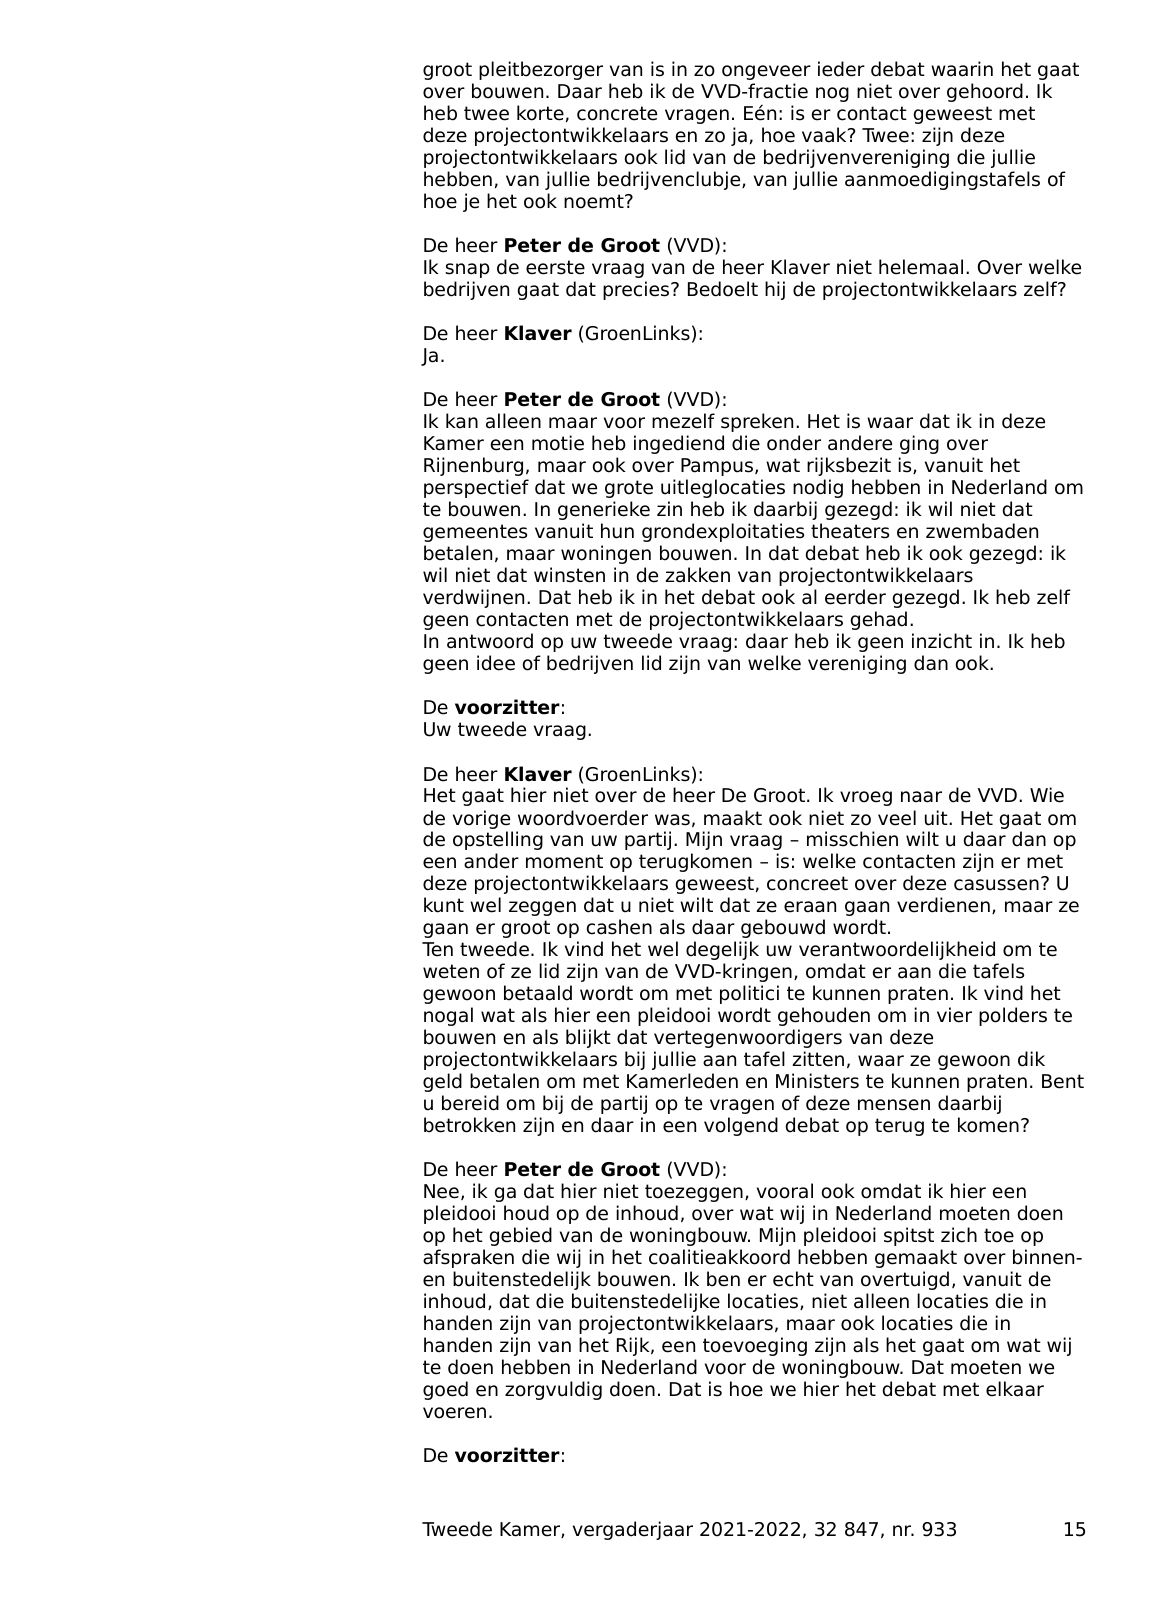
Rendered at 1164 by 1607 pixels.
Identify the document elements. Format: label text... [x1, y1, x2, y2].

text Ik snap de eerste vraag van de heer Klaver niet helemaal. Over welke bedrijven gaat dat precies? Bedoelt hij de projectontwikkelaars zelf? [422, 257, 1087, 301]
text Nee, ik ga dat hier niet toezeggen, vooral ook omdat ik hier een pleidooi houd op de inhoud, over wat wij in Nederland moeten doen op het gebied van de woningbouw. Mijn pleidooi spitst zich toe op afspraken die wij in het coalitieakkoord hebben gemaakt over binnen- en buitenstedelijk bouwen. Ik ben er echt van overtuigd, vanuit de inhoud, dat die buitenstedelijke locaties, niet alleen locaties die in handen zijn van projectontwikkelaars, maar ook locaties die in handen zijn van het Rijk, een toevoeging zijn als het gaat om wat wij te doen hebben in Nederland voor de woningbouw. Dat moeten we goed en zorgvuldig doen. Dat is hoe we hier het debat met elkaar voeren. [422, 1181, 1087, 1423]
text In antwoord op uw tweede vraag: daar heb ik geen inzicht in. Ik heb geen idee of bedrijven lid zijn van welke vereniging dan ook. [422, 631, 1087, 675]
text De heer Peter de Groot (VVD): [422, 235, 1087, 257]
text De heer Peter de Groot (VVD): [422, 1159, 1087, 1181]
text Ik kan alleen maar voor mezelf spreken. Het is waar dat ik in deze Kamer een motie heb ingediend die onder andere ging over Rijnenburg, maar ook over Pampus, wat rijksbezit is, vanuit het perspectief dat we grote uitleglocaties nodig hebben in Nederland om te bouwen. In generieke zin heb ik daarbij gezegd: ik wil niet dat gemeentes vanuit hun grondexploitaties theaters en zwembaden betalen, maar woningen bouwen. In dat debat heb ik ook gezegd: ik wil niet dat winsten in de zakken van projectontwikkelaars verdwijnen. Dat heb ik in het debat ook al eerder gezegd. Ik heb zelf geen contacten met de projectontwikkelaars gehad. [422, 411, 1087, 631]
text Ten tweede. Ik vind het wel degelijk uw verantwoordelijkheid om te weten of ze lid zijn van de VVD-kringen, omdat er aan die tafels gewoon betaald wordt om met politici te kunnen praten. Ik vind het nogal wat als hier een pleidooi wordt gehouden om in vier polders te bouwen en als blijkt dat vertegenwoordigers van deze projectontwikkelaars bij jullie aan tafel zitten, waar ze gewoon dik geld betalen om met Kamerleden en Ministers te kunnen praten. Bent u bereid om bij de partij op te vragen of deze mensen daarbij betrokken zijn en daar in een volgend debat op terug te komen? [422, 939, 1087, 1137]
text Uw tweede vraag. [422, 719, 1087, 741]
text groot pleitbezorger van is in zo ongeveer ieder debat waarin het gaat over bouwen. Daar heb ik de VVD-fractie nog niet over gehoord. Ik heb twee korte, concrete vragen. Eén: is er contact geweest met deze projectontwikkelaars en zo ja, hoe vaak? Twee: zijn deze projectontwikkelaars ook lid van de bedrijvenvereniging die jullie hebben, van jullie bedrijvenclubje, van jullie aanmoedigingstafels of hoe je het ook noemt? [422, 59, 1087, 213]
text De voorzitter: [422, 1445, 1087, 1467]
text De heer Peter de Groot (VVD): [422, 389, 1087, 411]
text De heer Klaver (GroenLinks): [422, 323, 1087, 345]
text De voorzitter: [422, 697, 1087, 719]
text Het gaat hier niet over de heer De Groot. Ik vroeg naar de VVD. Wie de vorige woordvoerder was, maakt ook niet zo veel uit. Het gaat om de opstelling van uw partij. Mijn vraag – misschien wilt u daar dan op een ander moment op terugkomen – is: welke contacten zijn er met deze projectontwikkelaars geweest, concreet over deze casussen? U kunt wel zeggen dat u niet wilt dat ze eraan gaan verdienen, maar ze gaan er groot op cashen als daar gebouwd wordt. [422, 785, 1087, 939]
text Ja. [422, 345, 1087, 367]
text De heer Klaver (GroenLinks): [422, 763, 1087, 785]
